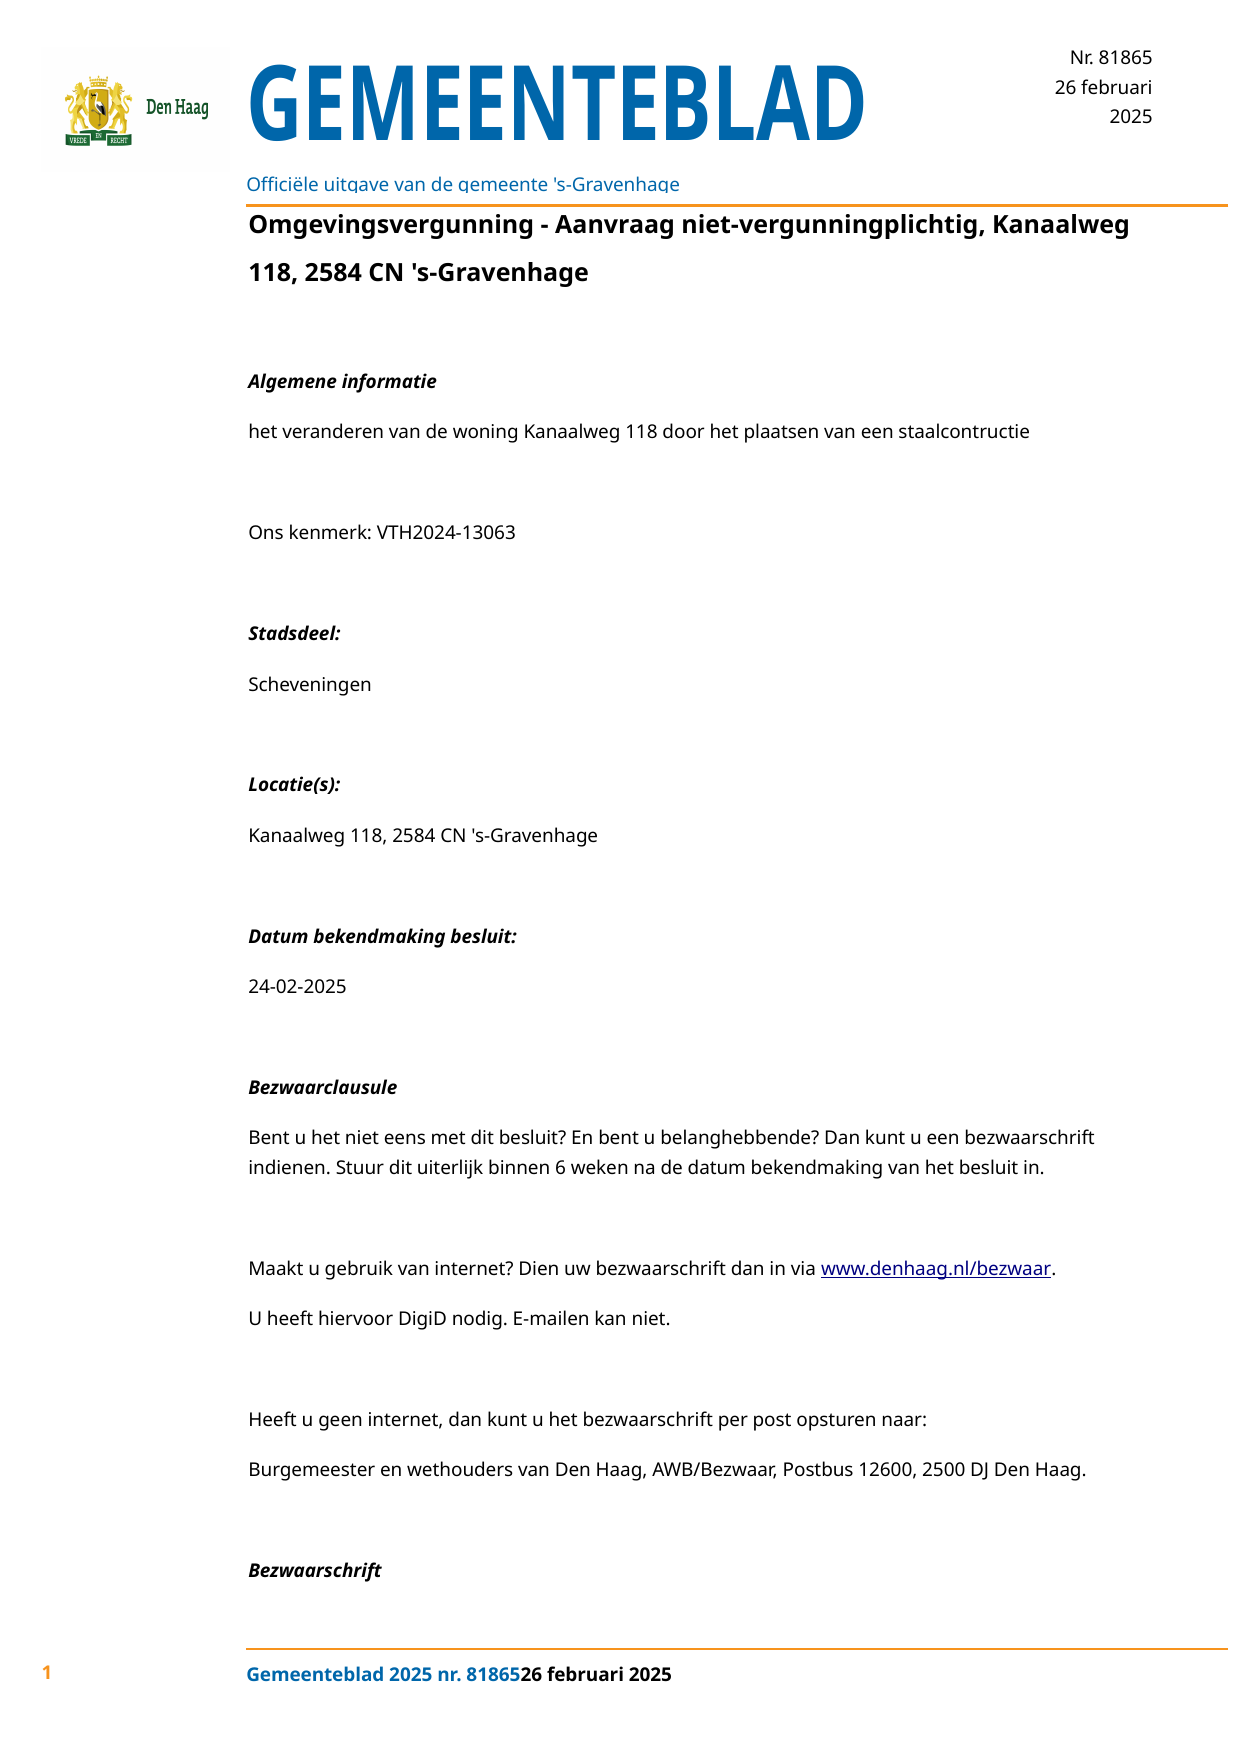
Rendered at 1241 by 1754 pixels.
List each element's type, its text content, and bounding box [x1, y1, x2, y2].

text Ons kenmerk: VTH2024-13063 [248, 519, 1152, 545]
text Omgevingsvergunning - Aanvraag niet-vergunningplichtig, Kanaalweg 118, 2584 CN 's-Gravenhage [248, 207, 1152, 288]
text Maakt u gebruik van internet? Dien uw bezwaarschrift dan in via www.denhaag.nl/bezwaar. [248, 1255, 1152, 1281]
text Stadsdeel: [248, 620, 1152, 646]
text Bezwaarclausule [248, 1074, 1152, 1100]
text Locatie(s): [248, 772, 1152, 797]
text Bezwaarschrift [248, 1557, 1152, 1583]
text Scheveningen [248, 671, 1152, 697]
text 24-02-2025 [248, 973, 1152, 999]
text Bent u het niet eens met dit besluit? En bent u belanghebbende? Dan kunt u een bezwaarschrift indienen. Stuur dit uiterlijk binnen 6 weken na de datum bekendmaking van het besluit in. [248, 1124, 1152, 1180]
text Algemene informatie [248, 368, 1152, 394]
text U heeft hiervoor DigiD nodig. E-mailen kan niet. [248, 1305, 1152, 1331]
text Burgemeester en wethouders van Den Haag, AWB/Bezwaar, Postbus 12600, 2500 DJ Den Haag. [248, 1457, 1152, 1482]
text het veranderen van de woning Kanaalweg 118 door het plaatsen van een staalcontructie [248, 419, 1152, 444]
text Kanaalweg 118, 2584 CN 's-Gravenhage [248, 822, 1152, 848]
picture [41, 47, 231, 172]
text Datum bekendmaking besluit: [248, 923, 1152, 949]
text Heeft u geen internet, dan kunt u het bezwaarschrift per post opsturen naar: [248, 1406, 1152, 1432]
